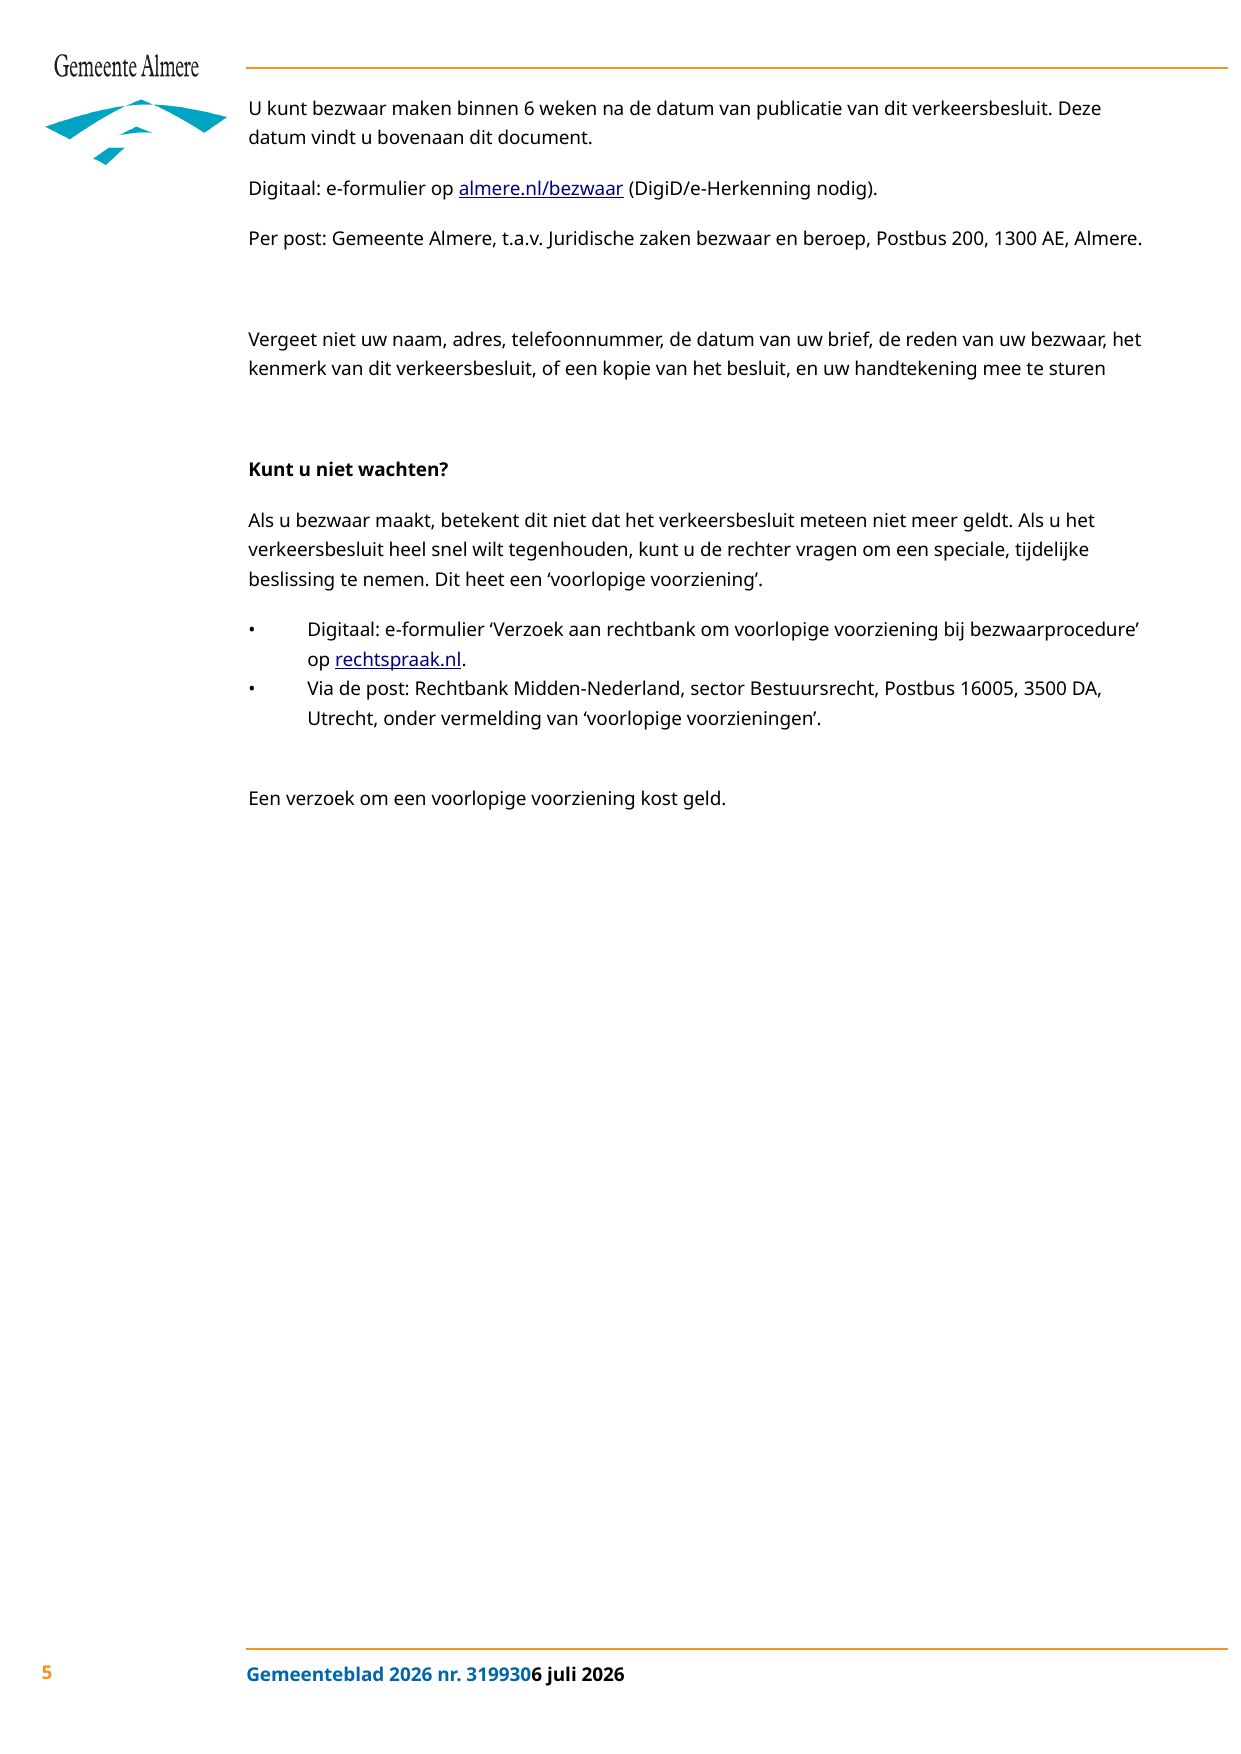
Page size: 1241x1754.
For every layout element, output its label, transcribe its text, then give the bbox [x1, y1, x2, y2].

text Als u bezwaar maakt, betekent dit niet dat het verkeersbesluit meteen niet meer geldt. Als u het verkeersbesluit heel snel wilt tegenhouden, kunt u de rechter vragen om een speciale, tijdelijke beslissing te nemen. Dit heet een ‘voorlopige voorziening’. [248, 507, 1152, 592]
text Kunt u niet wachten? [248, 456, 1152, 482]
list Digitaal: e-formulier ‘Verzoek aan rechtbank om voorlopige voorziening bij bezwaarprocedure’ op rechtspraak.nl. [248, 616, 1152, 672]
text Digitaal: e-formulier op almere.nl/bezwaar (DigiD/e-Herkenning nodig). [248, 175, 1152, 201]
picture [41, 47, 231, 172]
text U kunt bezwaar maken binnen 6 weken na de datum van publicatie van dit verkeersbesluit. Deze datum vindt u bovenaan dit document. [248, 95, 1152, 150]
text Vergeet niet uw naam, adres, telefoonnummer, de datum van uw brief, de reden van uw bezwaar, het kenmerk van dit verkeersbesluit, of een kopie van het besluit, en uw handtekening mee te sturen [248, 326, 1152, 381]
text Een verzoek om een voorlopige voorziening kost geld. [248, 785, 1152, 811]
text Per post: Gemeente Almere, t.a.v. Juridische zaken bezwaar en beroep, Postbus 200, 1300 AE, Almere. [248, 225, 1152, 251]
list Via de post: Rechtbank Midden-Nederland, sector Bestuursrecht, Postbus 16005, 3500 DA, Utrecht, onder vermelding van ‘voorlopige voorzieningen’. [248, 676, 1152, 731]
